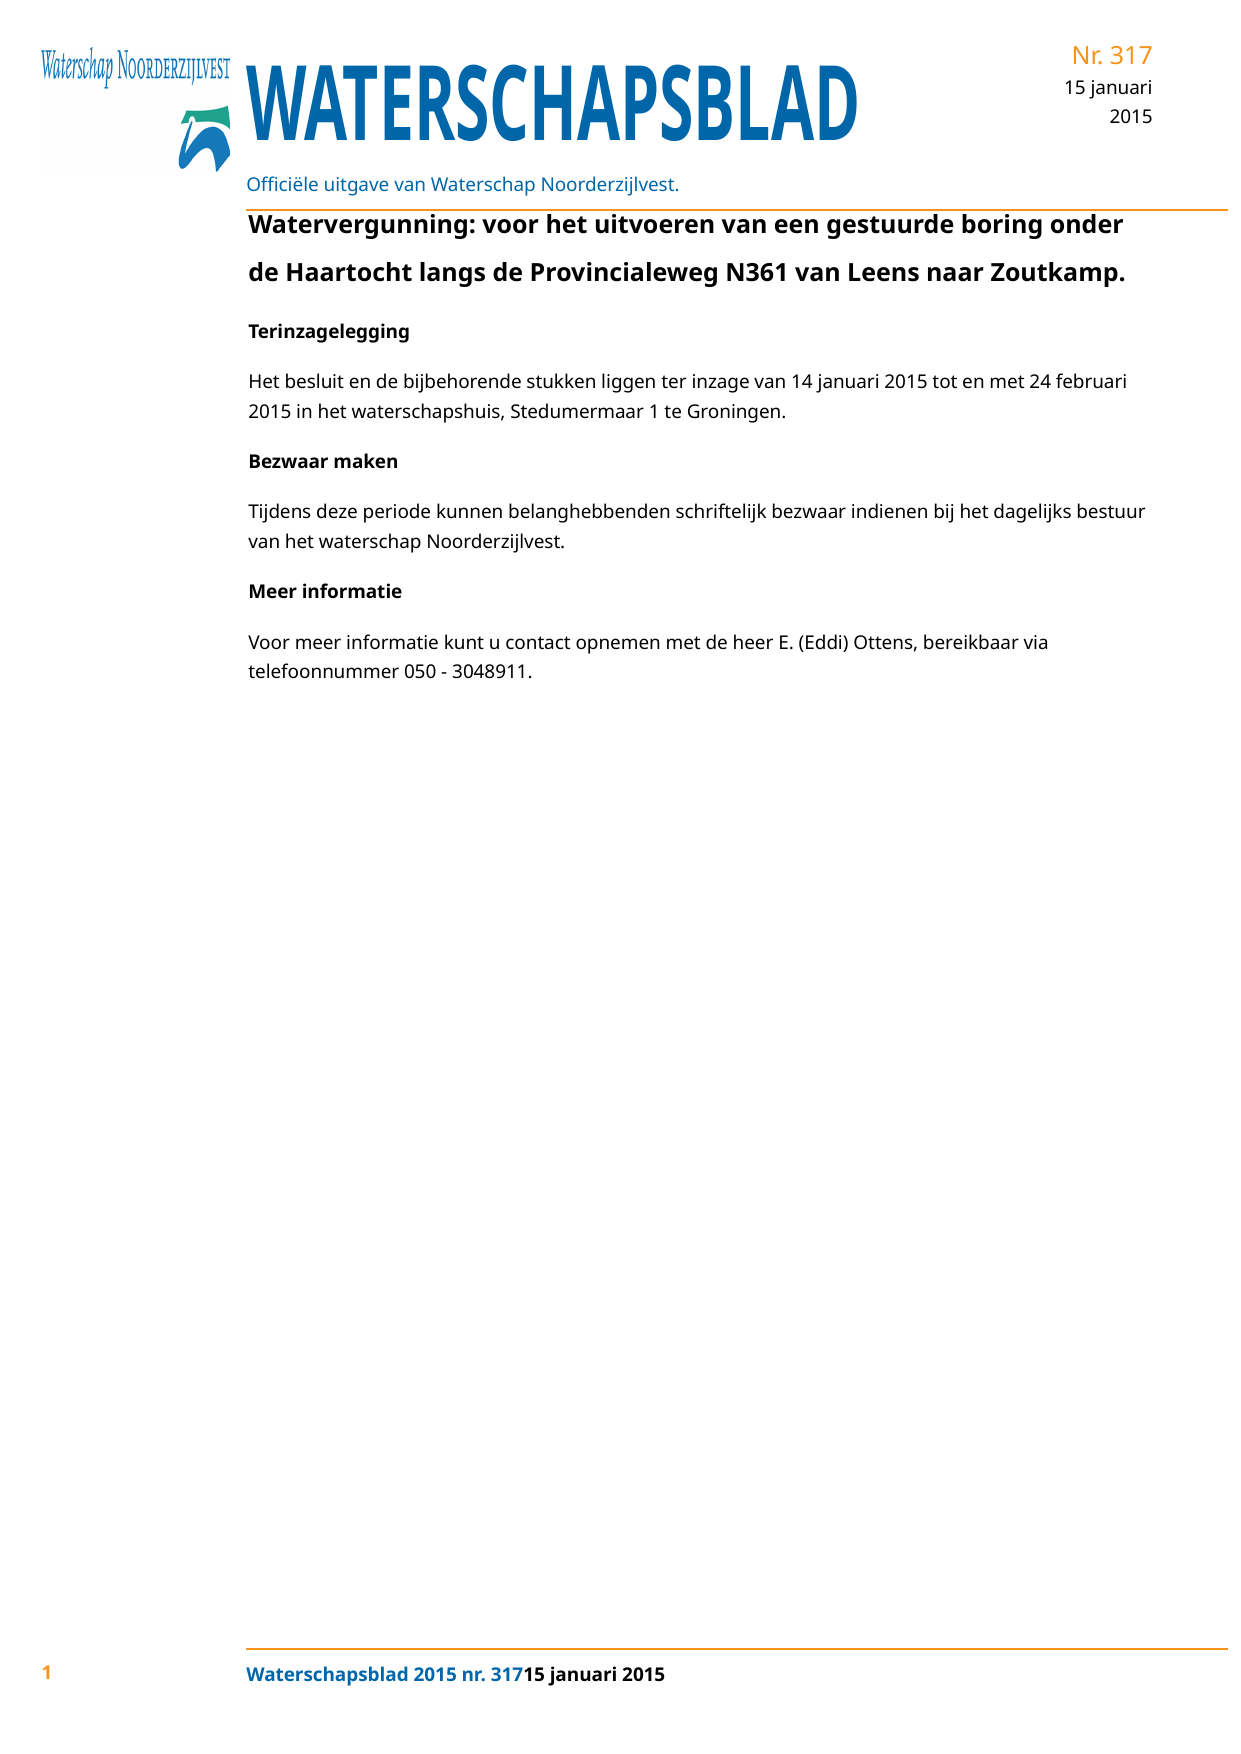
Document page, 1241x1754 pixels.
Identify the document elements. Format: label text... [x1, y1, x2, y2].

text Voor meer informatie kunt u contact opnemen met de heer E. (Eddi) Ottens, bereikbaar via telefoonnummer 050 - 3048911. [248, 629, 1152, 684]
text Meer informatie [248, 579, 1152, 604]
picture [41, 47, 231, 172]
text Watervergunning: voor het uitvoeren van een gestuurde boring onder de Haartocht langs de Provincialeweg N361 van Leens naar Zoutkamp. [248, 211, 1152, 288]
text Het besluit en de bijbehorende stukken liggen ter inzage van 14 januari 2015 tot en met 24 februari 2015 in het waterschapshuis, Stedumermaar 1 te Groningen. [248, 368, 1152, 424]
text Bezwaar maken [248, 448, 1152, 474]
text Terinzagelegging [248, 318, 1152, 344]
text Tijdens deze periode kunnen belanghebbenden schriftelijk bezwaar indienen bij het dagelijks bestuur van het waterschap Noorderzijlvest. [248, 499, 1152, 554]
